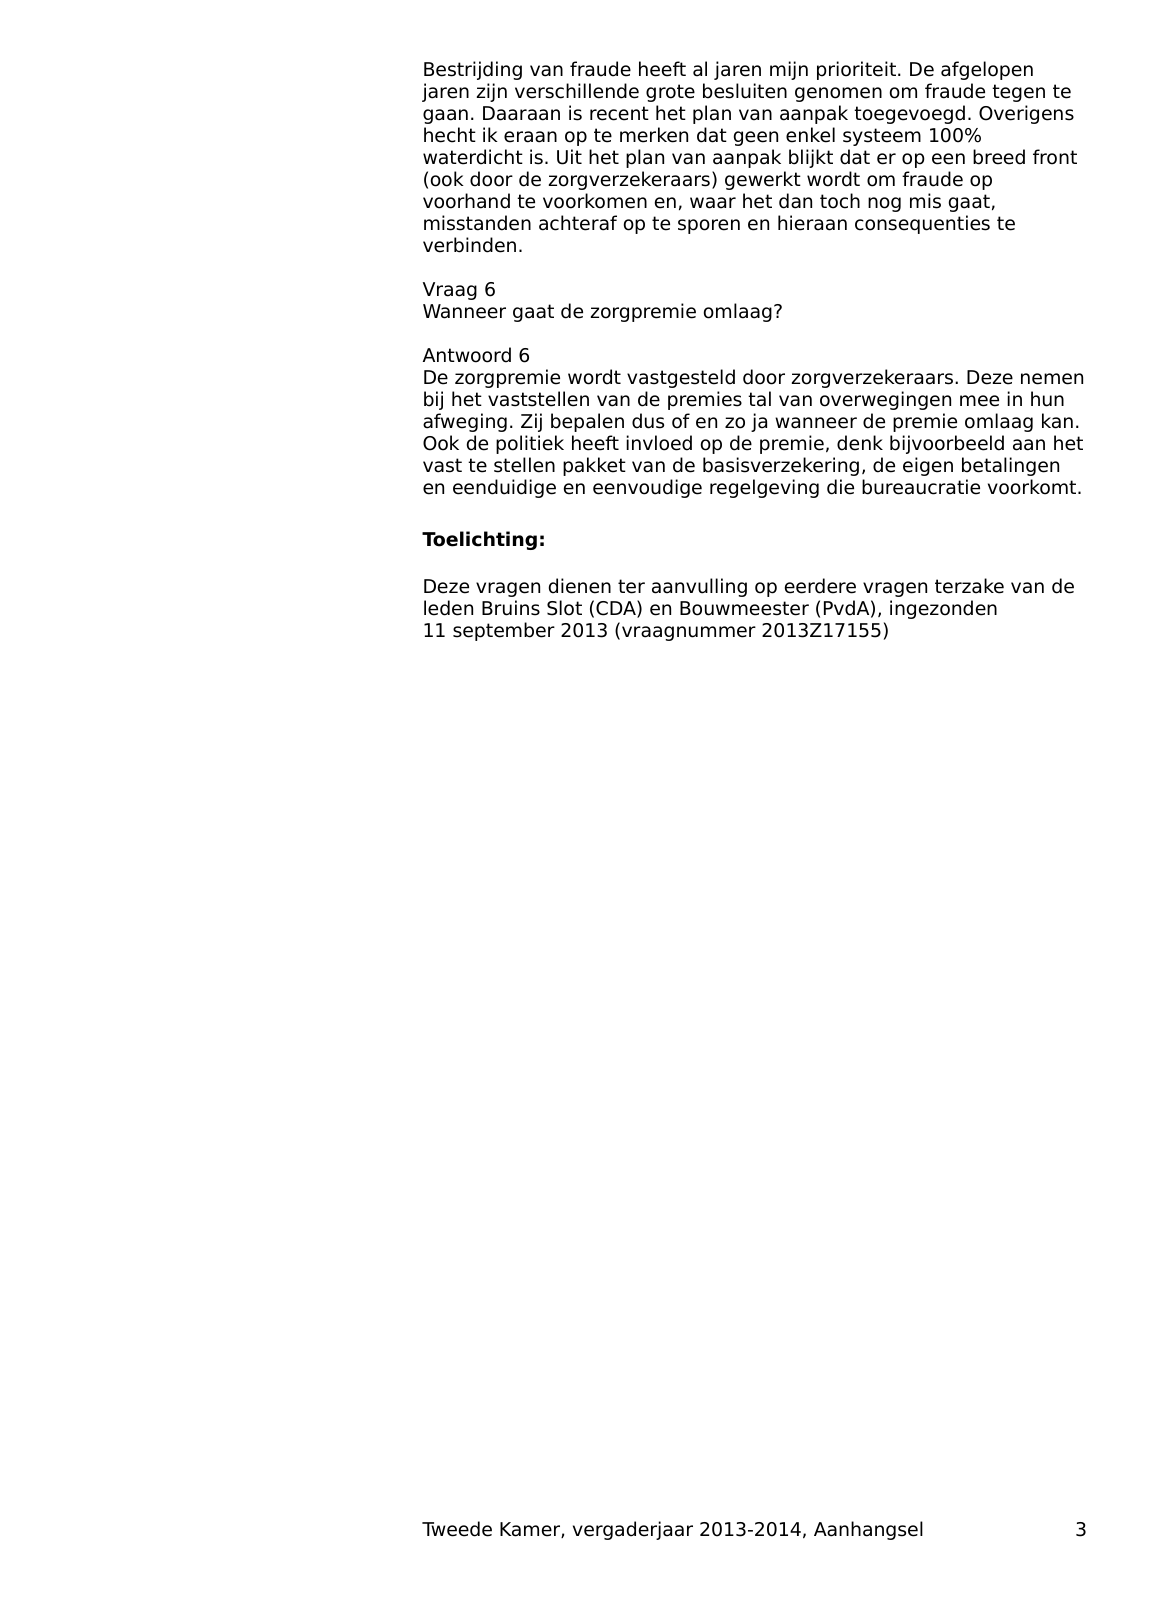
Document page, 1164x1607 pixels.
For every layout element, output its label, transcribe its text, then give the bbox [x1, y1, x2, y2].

text Vraag 6 [422, 279, 1087, 301]
text Deze vragen dienen ter aanvulling op eerdere vragen terzake van de leden Bruins Slot (CDA) en Bouwmeester (PvdA), ingezonden 11 september 2013 (vraagnummer 2013Z17155) [422, 576, 1087, 642]
text Antwoord 6 [422, 345, 1087, 367]
subtitle Toelichting: [422, 529, 1087, 551]
text De zorgpremie wordt vastgesteld door zorgverzekeraars. Deze nemen bij het vaststellen van de premies tal van overwegingen mee in hun afweging. Zij bepalen dus of en zo ja wanneer de premie omlaag kan. Ook de politiek heeft invloed op de premie, denk bijvoorbeeld aan het vast te stellen pakket van de basisverzekering, de eigen betalingen en eenduidige en eenvoudige regelgeving die bureaucratie voorkomt. [422, 367, 1087, 499]
text Bestrijding van fraude heeft al jaren mijn prioriteit. De afgelopen jaren zijn verschillende grote besluiten genomen om fraude tegen te gaan. Daaraan is recent het plan van aanpak toegevoegd. Overigens hecht ik eraan op te merken dat geen enkel systeem 100% waterdicht is. Uit het plan van aanpak blijkt dat er op een breed front (ook door de zorgverzekeraars) gewerkt wordt om fraude op voorhand te voorkomen en, waar het dan toch nog mis gaat, misstanden achteraf op te sporen en hieraan consequenties te verbinden. [422, 59, 1087, 257]
text Wanneer gaat de zorgpremie omlaag? [422, 301, 1087, 323]
